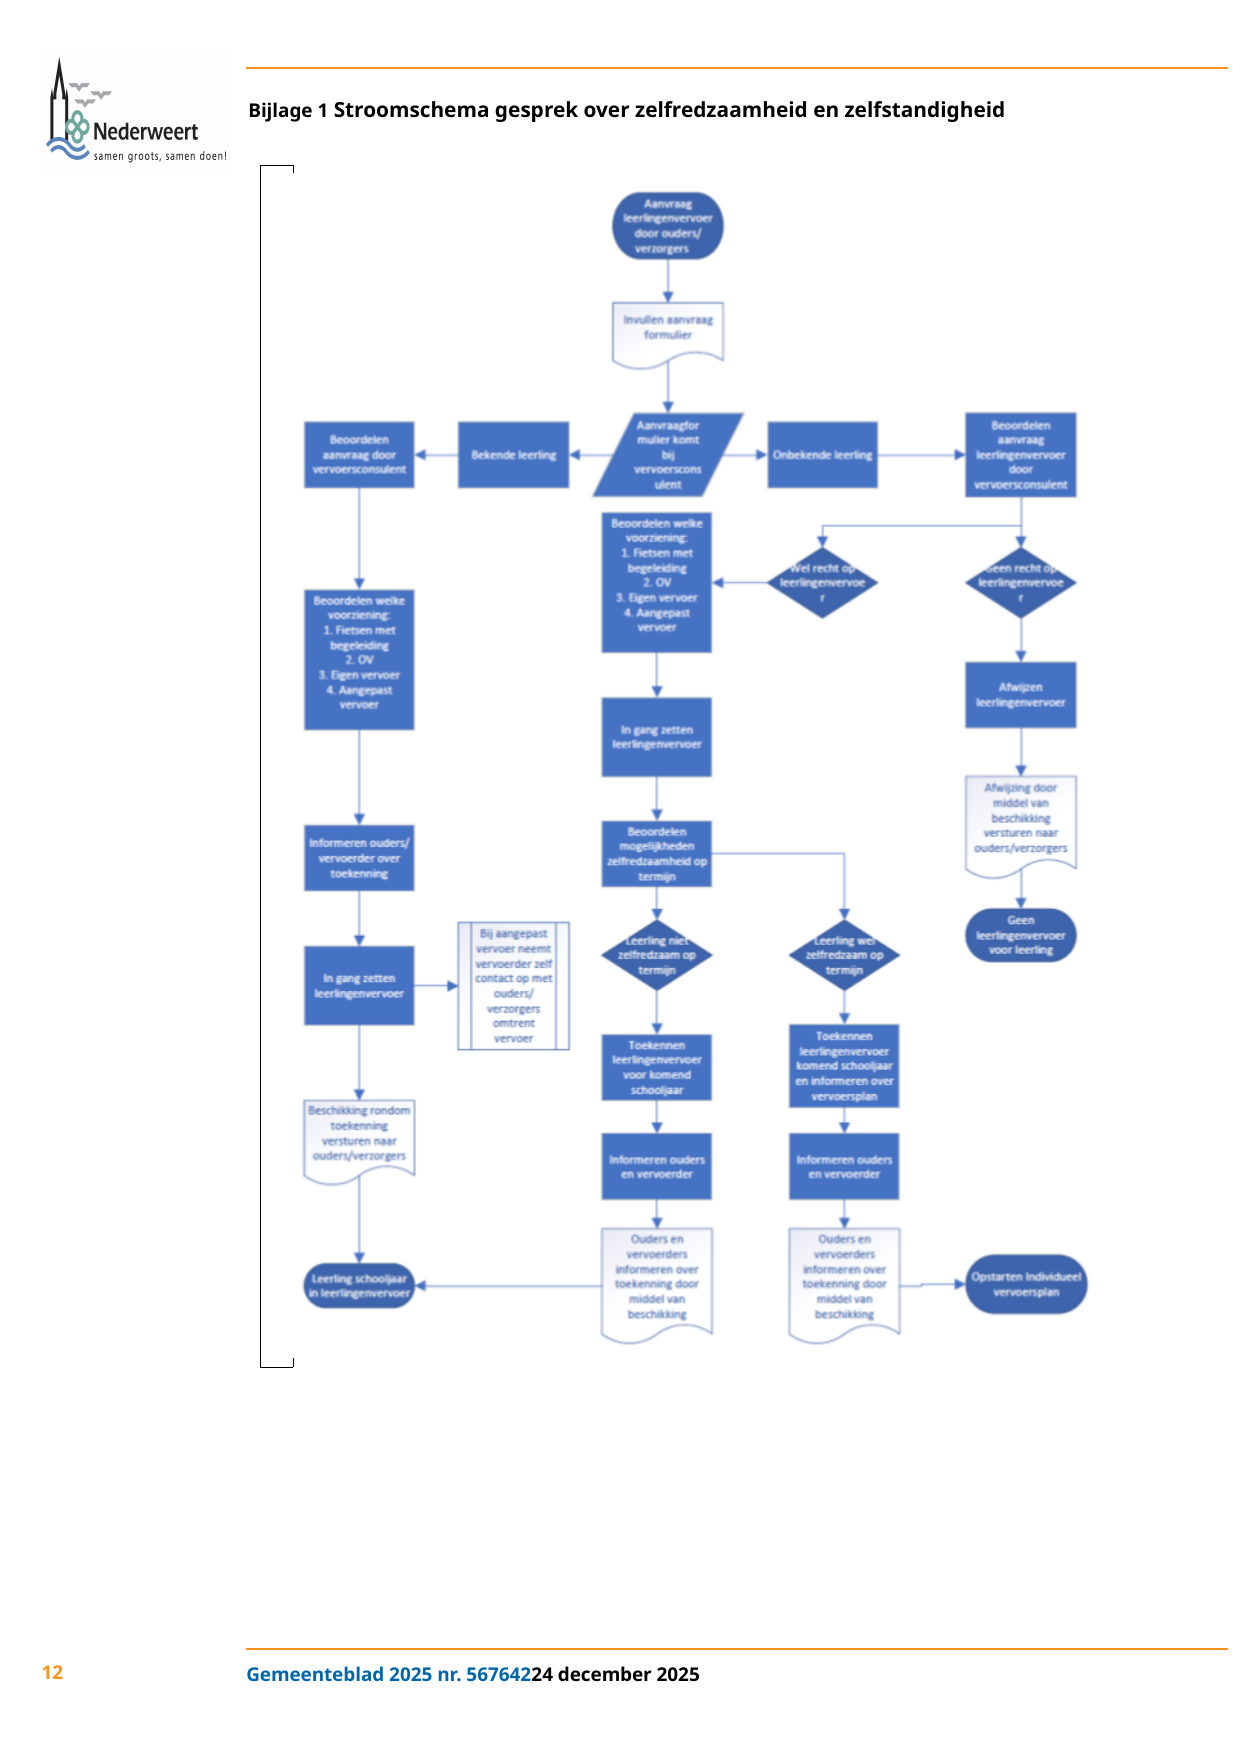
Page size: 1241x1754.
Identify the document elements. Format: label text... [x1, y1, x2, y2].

picture [268, 173, 1155, 1358]
picture [41, 47, 231, 172]
text Bijlage 1 Stroomschema gesprek over zelfredzaamheid en zelfstandigheid [248, 95, 1152, 123]
